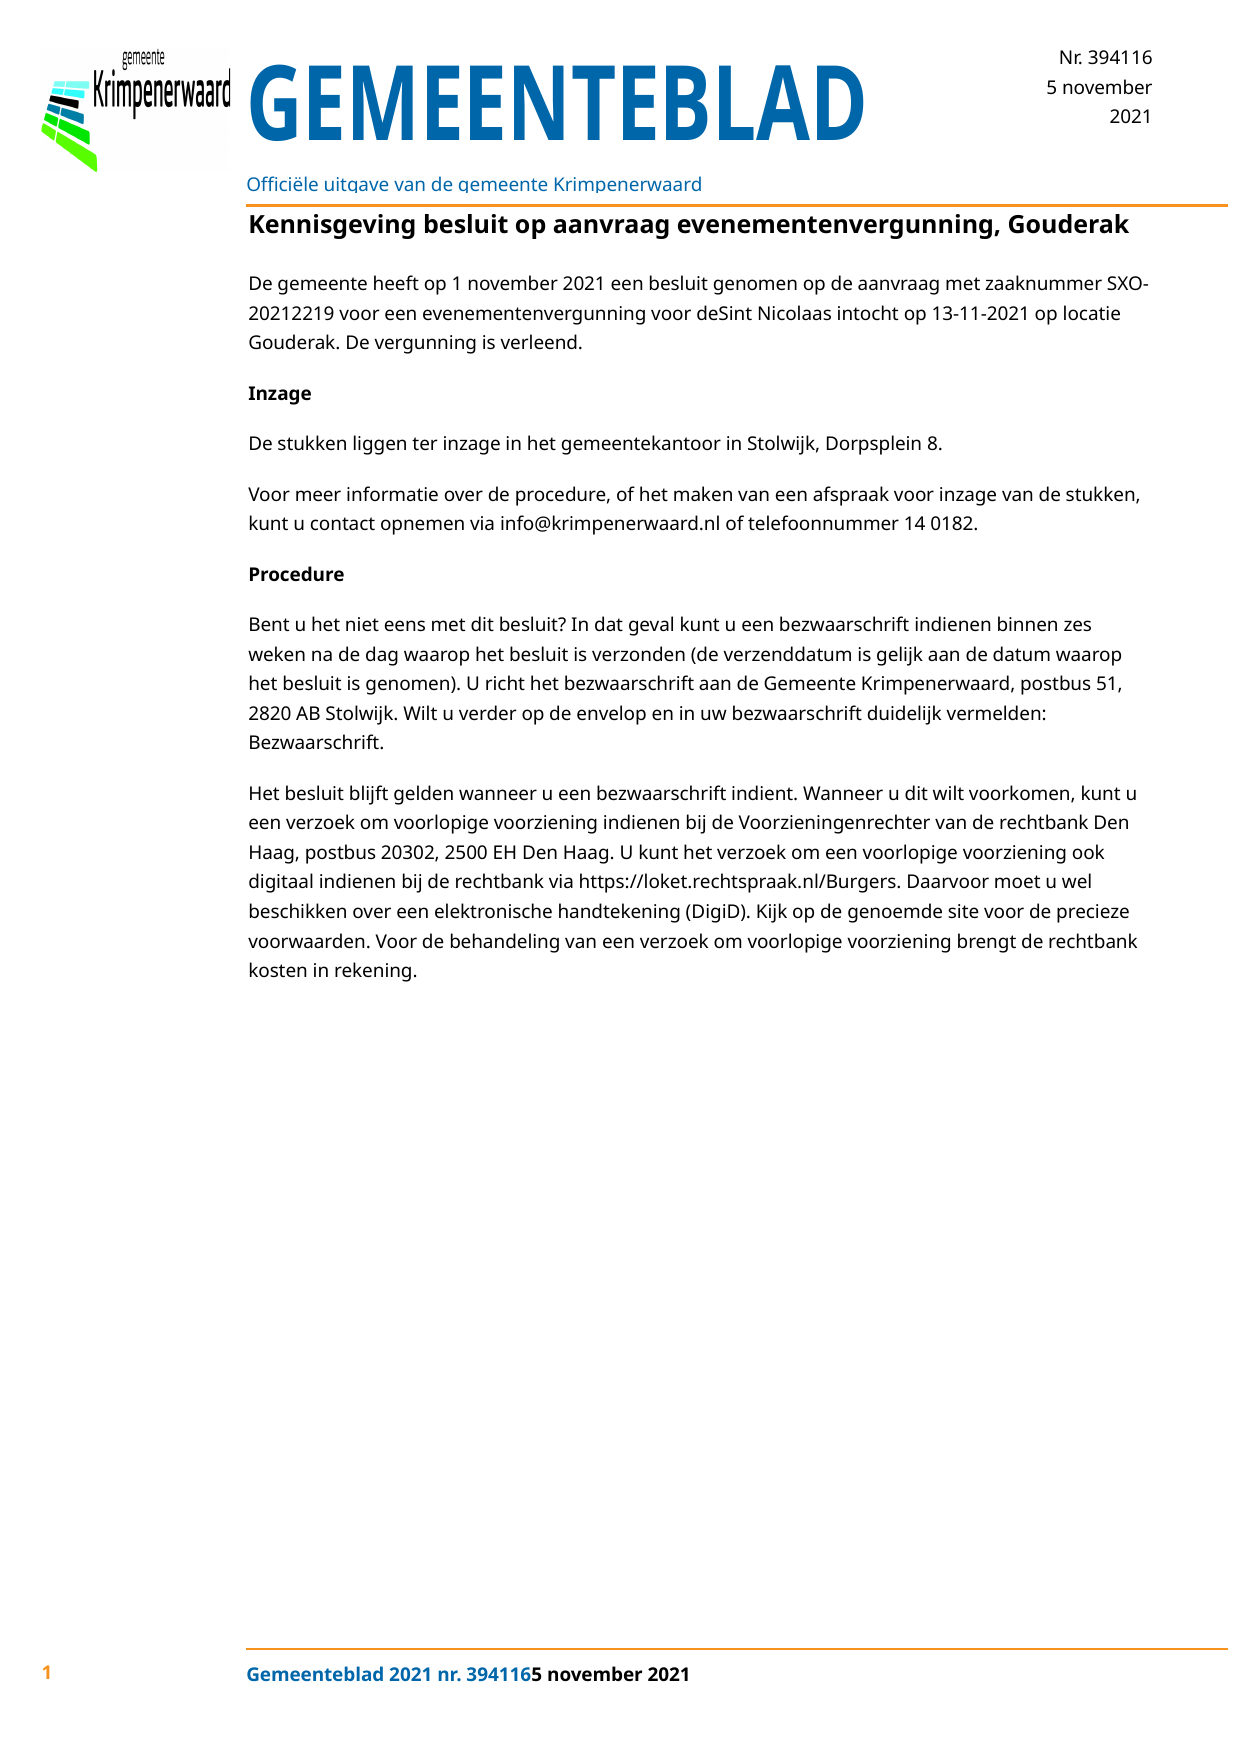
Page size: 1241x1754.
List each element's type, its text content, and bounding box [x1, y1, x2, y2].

text Kennisgeving besluit op aanvraag evenementenvergunning, Gouderak [248, 207, 1152, 241]
text Inzage [248, 380, 1152, 406]
text De stukken liggen ter inzage in het gemeentekantoor in Stolwijk, Dorpsplein 8. [248, 430, 1152, 456]
text Het besluit blijft gelden wanneer u een bezwaarschrift indient. Wanneer u dit wilt voorkomen, kunt u een verzoek om voorlopige voorziening indienen bij de Voorzieningenrechter van de rechtbank Den Haag, postbus 20302, 2500 EH Den Haag. U kunt het verzoek om een voorlopige voorziening ook digitaal indienen bij de rechtbank via https://loket.rechtspraak.nl/Burgers. Daarvoor moet u wel beschikken over een elektronische handtekening (DigiD). Kijk op de genoemde site voor de precieze voorwaarden. Voor de behandeling van een verzoek om voorlopige voorziening brengt de rechtbank kosten in rekening. [248, 780, 1152, 983]
text Procedure [248, 561, 1152, 586]
text De gemeente heeft op 1 november 2021 een besluit genomen op de aanvraag met zaaknummer SXO-20212219 voor een evenementenvergunning voor deSint Nicolaas intocht op 13-11-2021 op locatie Gouderak. De vergunning is verleend. [248, 270, 1152, 355]
text Voor meer informatie over de procedure, of het maken van een afspraak voor inzage van de stukken, kunt u contact opnemen via info@krimpenerwaard.nl of telefoonnummer 14 0182. [248, 481, 1152, 536]
text Bent u het niet eens met dit besluit? In dat geval kunt u een bezwaarschrift indienen binnen zes weken na de dag waarop het besluit is verzonden (de verzenddatum is gelijk aan de datum waarop het besluit is genomen). U richt het bezwaarschrift aan de Gemeente Krimpenerwaard, postbus 51, 2820 AB Stolwijk. Wilt u verder op de envelop en in uw bezwaarschrift duidelijk vermelden: Bezwaarschrift. [248, 611, 1152, 755]
picture [41, 47, 231, 172]
